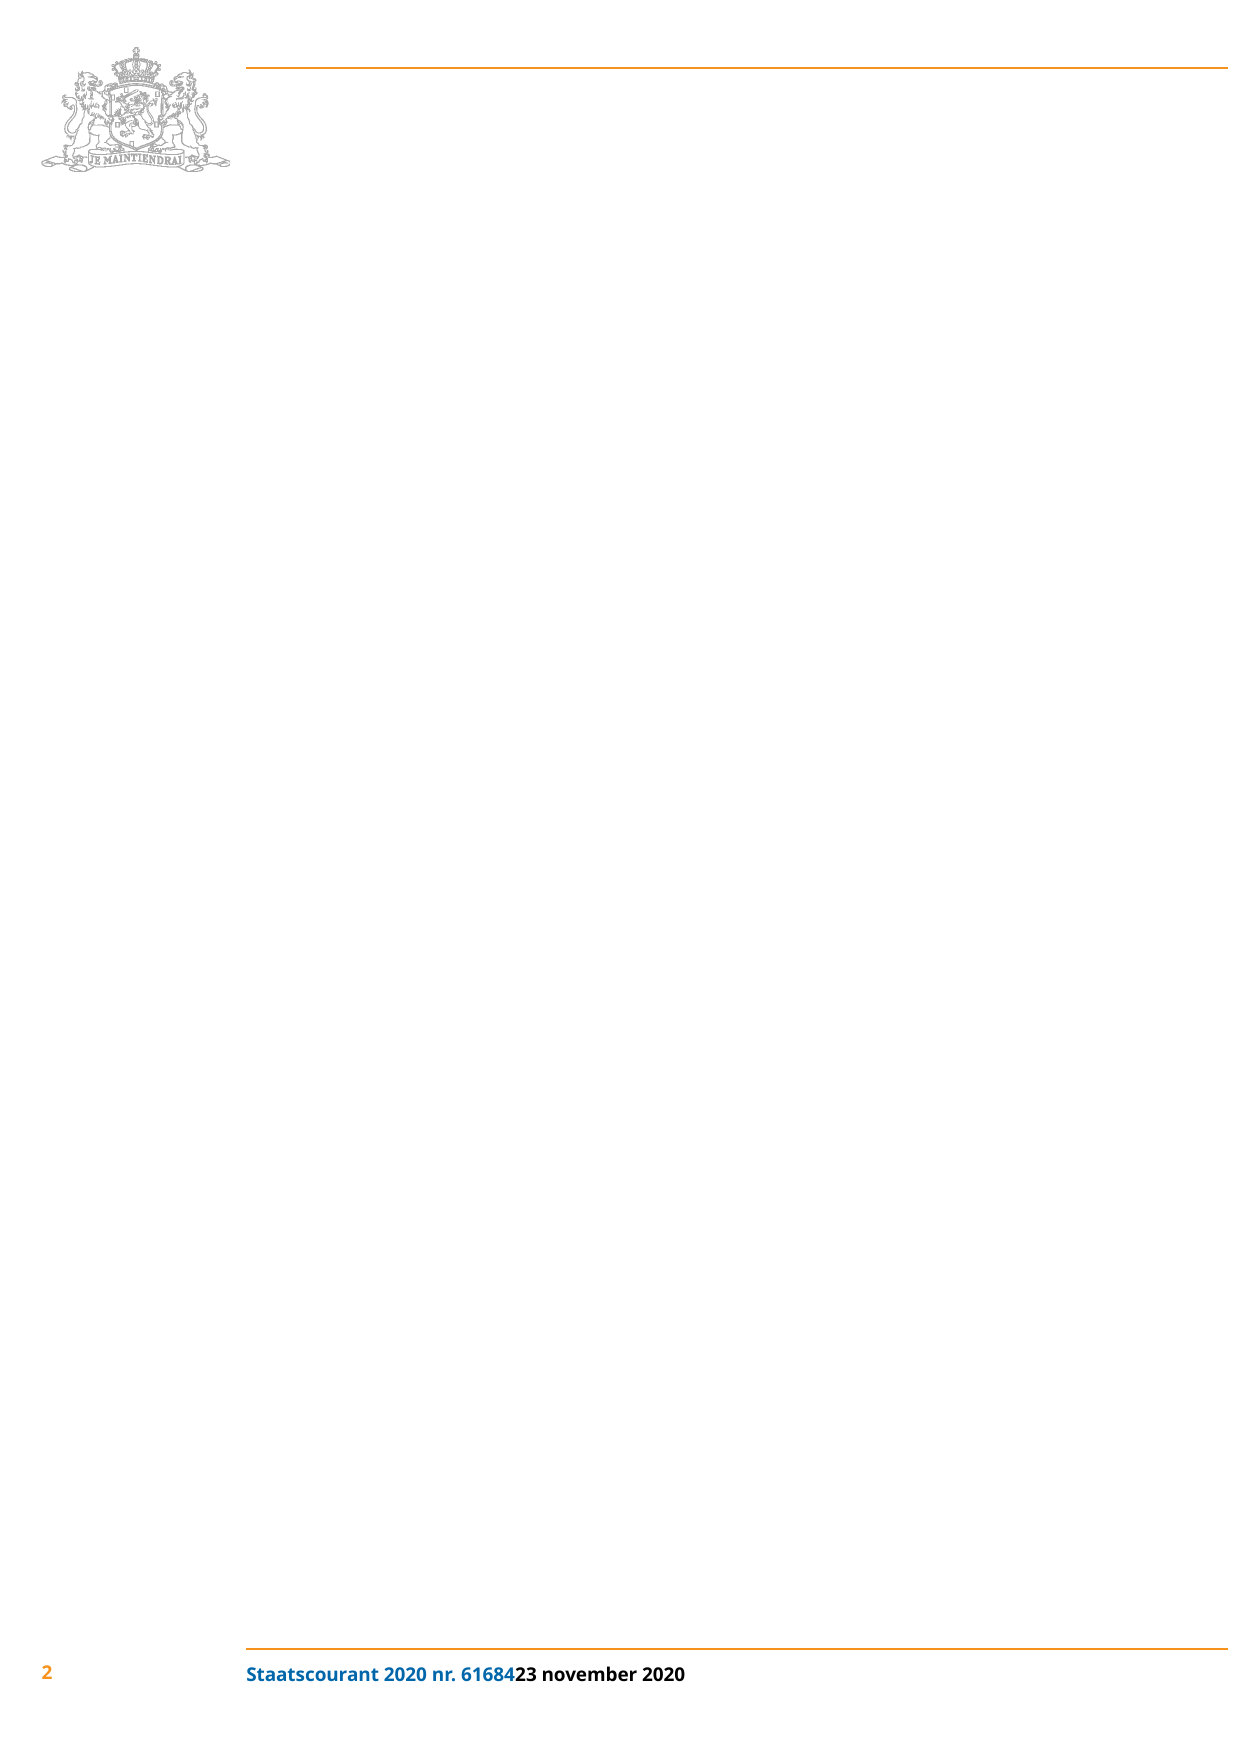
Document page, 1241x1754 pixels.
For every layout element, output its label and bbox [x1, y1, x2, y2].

picture [41, 47, 231, 172]
